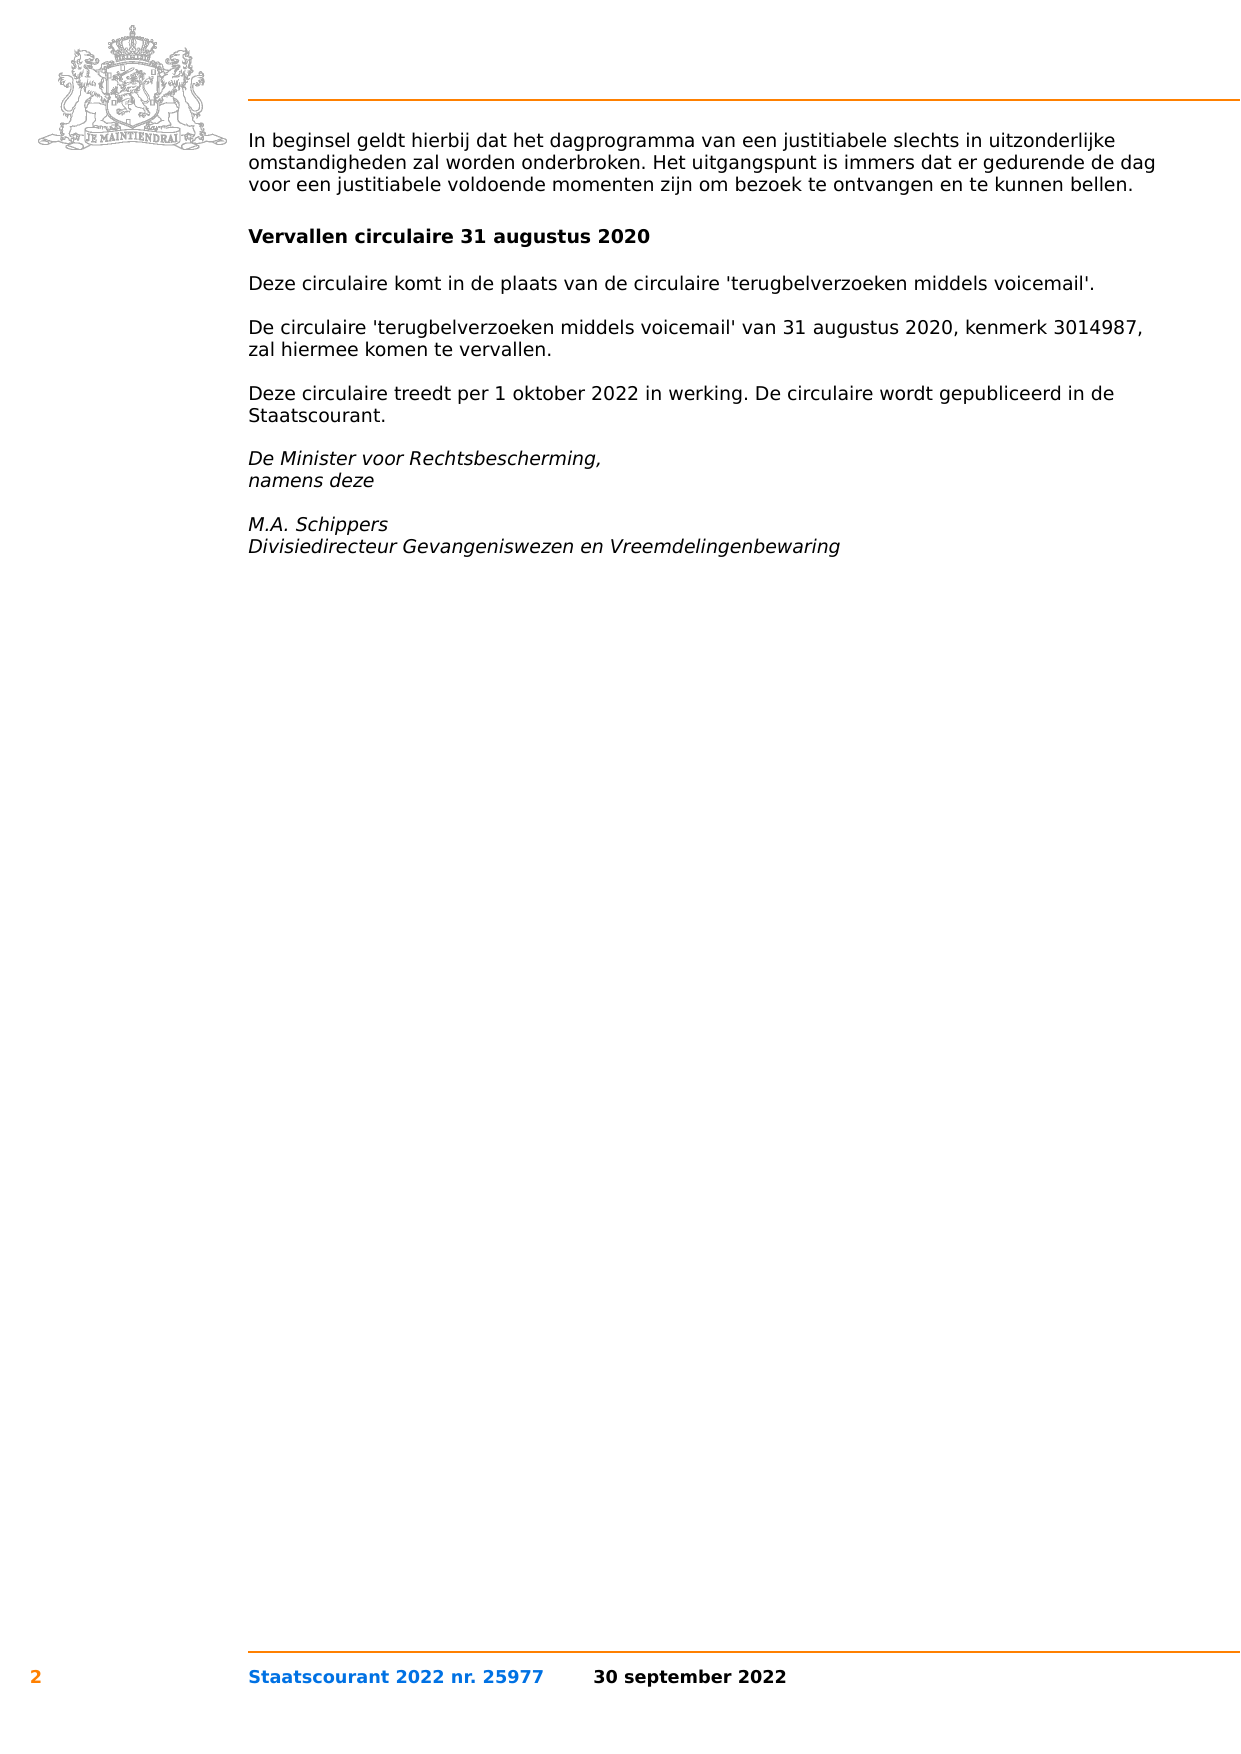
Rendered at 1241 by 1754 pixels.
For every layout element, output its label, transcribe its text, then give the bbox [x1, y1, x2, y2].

picture [38, 25, 227, 150]
text Deze circulaire komt in de plaats van de circulaire 'terugbelverzoeken middels voicemail'. [248, 273, 1163, 295]
text In beginsel geldt hierbij dat het dagprogramma van een justitiabele slechts in uitzonderlijke omstandigheden zal worden onderbroken. Het uitgangspunt is immers dat er gedurende de dag voor een justitiabele voldoende momenten zijn om bezoek te ontvangen en te kunnen bellen. [248, 130, 1163, 196]
text Deze circulaire treedt per 1 oktober 2022 in werking. De circulaire wordt gepubliceerd in de Staatscourant. [248, 382, 1163, 426]
text De circulaire 'terugbelverzoeken middels voicemail' van 31 augustus 2020, kenmerk 3014987, zal hiermee komen te vervallen. [248, 317, 1163, 361]
text De Minister voor Rechtsbescherming, namens deze M.A. Schippers Divisiedirecteur Gevangeniswezen en Vreemdelingenbewaring [248, 448, 1163, 558]
subtitle Vervallen circulaire 31 augustus 2020 [248, 226, 1163, 248]
